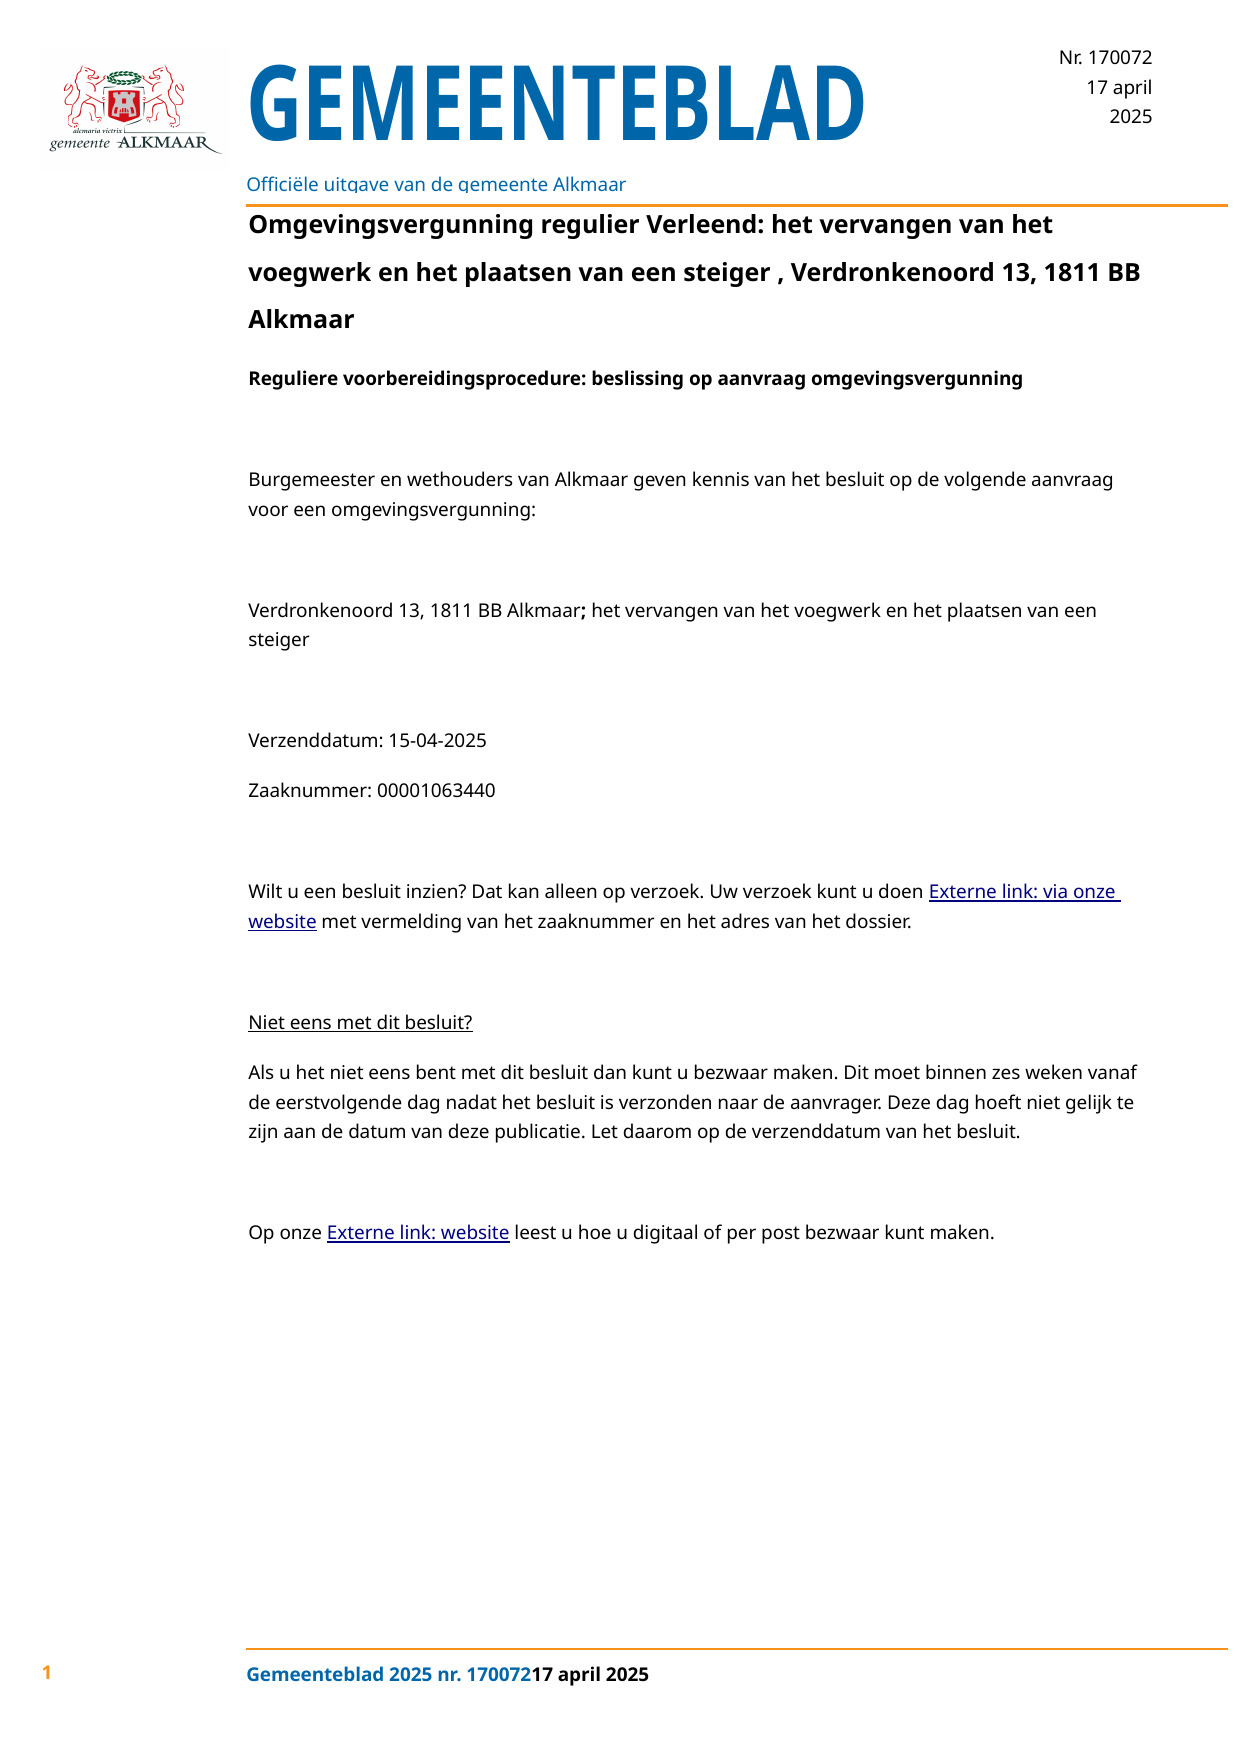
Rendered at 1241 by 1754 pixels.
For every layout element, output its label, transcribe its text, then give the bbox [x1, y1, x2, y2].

text Wilt u een besluit inzien? Dat kan alleen op verzoek. Uw verzoek kunt u doen Externe link: via onze website met vermelding van het zaaknummer en het adres van het dossier. [248, 878, 1152, 934]
text Reguliere voorbereidingsprocedure: beslissing op aanvraag omgevingsvergunning [248, 366, 1152, 391]
text Niet eens met dit besluit? [248, 1009, 1152, 1034]
text Op onze Externe link: website leest u hoe u digitaal of per post bezwaar kunt maken. [248, 1219, 1152, 1245]
text Omgevingsvergunning regulier Verleend: het vervangen van het voegwerk en het plaatsen van een steiger , Verdronkenoord 13, 1811 BB Alkmaar [248, 207, 1152, 336]
text Verzenddatum: 15-04-2025 [248, 727, 1152, 753]
text Zaaknummer: 00001063440 [248, 778, 1152, 803]
text Als u het niet eens bent met dit besluit dan kunt u bezwaar maken. Dit moet binnen zes weken vanaf de eerstvolgende dag nadat het besluit is verzonden naar de aanvrager. Deze dag hoeft niet gelijk te zijn aan de datum van deze publicatie. Let daarom op de verzenddatum van het besluit. [248, 1059, 1152, 1144]
text Burgemeester en wethouders van Alkmaar geven kennis van het besluit op de volgende aanvraag voor een omgevingsvergunning: [248, 466, 1152, 522]
text Verdronkenoord 13, 1811 BB Alkmaar; het vervangen van het voegwerk en het plaatsen van een steiger [248, 597, 1152, 652]
picture [41, 47, 231, 172]
